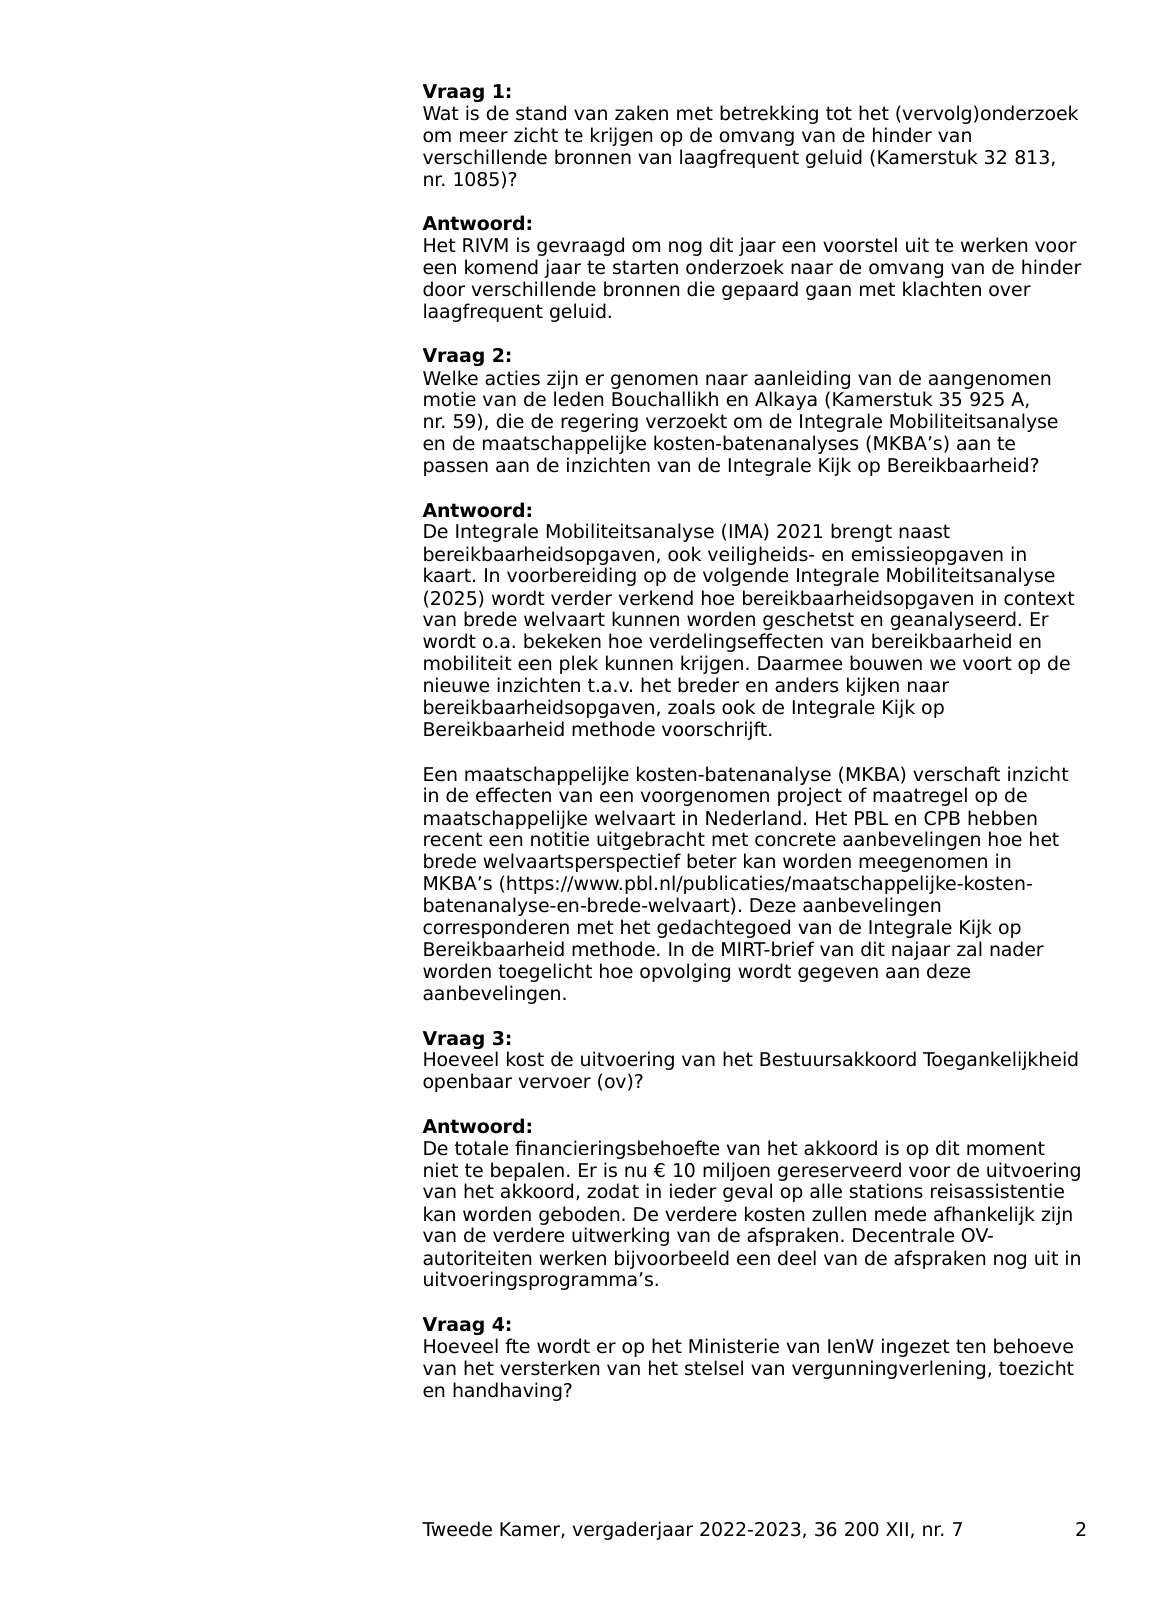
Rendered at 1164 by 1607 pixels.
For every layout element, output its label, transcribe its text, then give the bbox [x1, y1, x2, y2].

text Hoeveel fte wordt er op het Ministerie van IenW ingezet ten behoeve van het versterken van het stelsel van vergunningverlening, toezicht en handhaving? [422, 1336, 1087, 1401]
subtitle Vraag 1: [422, 81, 1087, 103]
subtitle Vraag 2: [422, 345, 1087, 367]
text Het RIVM is gevraagd om nog dit jaar een voorstel uit te werken voor een komend jaar te starten onderzoek naar de omvang van de hinder door verschillende bronnen die gepaard gaan met klachten over laagfrequent geluid. [422, 235, 1087, 323]
text De Integrale Mobiliteitsanalyse (IMA) 2021 brengt naast bereikbaarheidsopgaven, ook veiligheids- en emissieopgaven in kaart. In voorbereiding op de volgende Integrale Mobiliteitsanalyse (2025) wordt verder verkend hoe bereikbaarheidsopgaven in context van brede welvaart kunnen worden geschetst en geanalyseerd. Er wordt o.a. bekeken hoe verdelingseffecten van bereikbaarheid en mobiliteit een plek kunnen krijgen. Daarmee bouwen we voort op de nieuwe inzichten t.a.v. het breder en anders kijken naar bereikbaarheidsopgaven, zoals ook de Integrale Kijk op Bereikbaarheid methode voorschrijft. [422, 521, 1087, 741]
subtitle Antwoord: [422, 213, 1087, 235]
text De totale financieringsbehoefte van het akkoord is op dit moment niet te bepalen. Er is nu € 10 miljoen gereserveerd voor de uitvoering van het akkoord, zodat in ieder geval op alle stations reisassistentie kan worden geboden. De verdere kosten zullen mede afhankelijk zijn van de verdere uitwerking van de afspraken. Decentrale OV-autoriteiten werken bijvoorbeeld een deel van de afspraken nog uit in uitvoeringsprogramma’s. [422, 1137, 1087, 1291]
text Wat is de stand van zaken met betrekking tot het (vervolg)onderzoek om meer zicht te krijgen op de omvang van de hinder van verschillende bronnen van laagfrequent geluid (Kamerstuk 32 813, nr. 1085)? [422, 103, 1087, 191]
text Welke acties zijn er genomen naar aanleiding van de aangenomen motie van de leden Bouchallikh en Alkaya (Kamerstuk 35 925 A, nr. 59), die de regering verzoekt om de Integrale Mobiliteitsanalyse en de maatschappelijke kosten-batenanalyses (MKBA’s) aan te passen aan de inzichten van de Integrale Kijk op Bereikbaarheid? [422, 367, 1087, 477]
subtitle Vraag 3: [422, 1027, 1087, 1049]
subtitle Antwoord: [422, 1116, 1087, 1137]
text Hoeveel kost de uitvoering van het Bestuursakkoord Toegankelijkheid openbaar vervoer (ov)? [422, 1049, 1087, 1093]
text Een maatschappelijke kosten-batenanalyse (MKBA) verschaft inzicht in de effecten van een voorgenomen project of maatregel op de maatschappelijke welvaart in Nederland. Het PBL en CPB hebben recent een notitie uitgebracht met concrete aanbevelingen hoe het brede welvaartsperspectief beter kan worden meegenomen in MKBA’s (https://www.pbl.nl/publicaties/maatschappelijke-kosten-batenanalyse-en-brede-welvaart). Deze aanbevelingen corresponderen met het gedachtegoed van de Integrale Kijk op Bereikbaarheid methode. In de MIRT-brief van dit najaar zal nader worden toegelicht hoe opvolging wordt gegeven aan deze aanbevelingen. [422, 763, 1087, 1005]
subtitle Vraag 4: [422, 1313, 1087, 1336]
subtitle Antwoord: [422, 499, 1087, 521]
